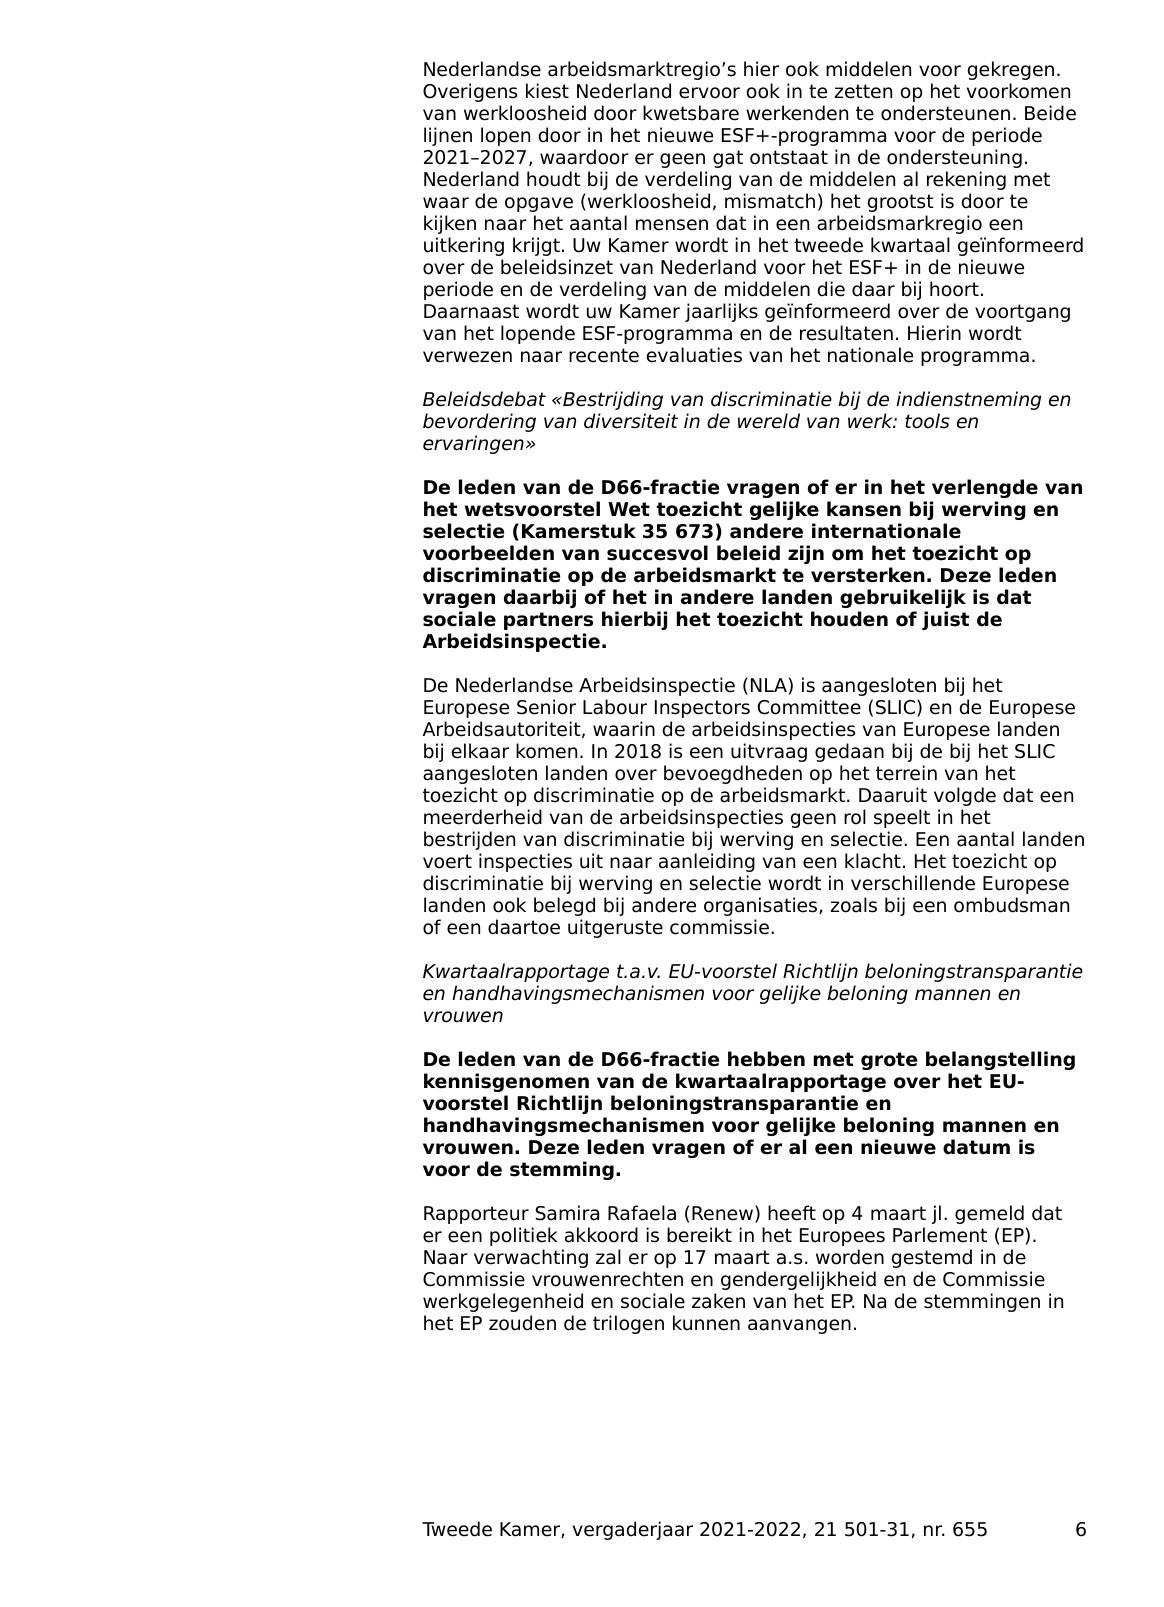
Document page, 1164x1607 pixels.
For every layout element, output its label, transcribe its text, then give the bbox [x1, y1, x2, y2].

text Rapporteur Samira Rafaela (Renew) heeft op 4 maart jl. gemeld dat er een politiek akkoord is bereikt in het Europees Parlement (EP). Naar verwachting zal er op 17 maart a.s. worden gestemd in de Commissie vrouwenrechten en gendergelijkheid en de Commissie werkgelegenheid en sociale zaken van het EP. Na de stemmingen in het EP zouden de trilogen kunnen aanvangen. [422, 1203, 1087, 1335]
text De Nederlandse Arbeidsinspectie (NLA) is aangesloten bij het Europese Senior Labour Inspectors Committee (SLIC) en de Europese Arbeidsautoriteit, waarin de arbeidsinspecties van Europese landen bij elkaar komen. In 2018 is een uitvraag gedaan bij de bij het SLIC aangesloten landen over bevoegdheden op het terrein van het toezicht op discriminatie op de arbeidsmarkt. Daaruit volgde dat een meerderheid van de arbeidsinspecties geen rol speelt in het bestrijden van discriminatie bij werving en selectie. Een aantal landen voert inspecties uit naar aanleiding van een klacht. Het toezicht op discriminatie bij werving en selectie wordt in verschillende Europese landen ook belegd bij andere organisaties, zoals bij een ombudsman of een daartoe uitgeruste commissie. [422, 675, 1087, 939]
subtitle Kwartaalrapportage t.a.v. EU-voorstel Richtlijn beloningstransparantie en handhavingsmechanismen voor gelijke beloning mannen en vrouwen [422, 961, 1087, 1027]
text De leden van de D66-fractie hebben met grote belangstelling kennisgenomen van de kwartaalrapportage over het EU-voorstel Richtlijn beloningstransparantie en handhavingsmechanismen voor gelijke beloning mannen en vrouwen. Deze leden vragen of er al een nieuwe datum is voor de stemming. [422, 1049, 1087, 1181]
text Nederlandse arbeidsmarktregio’s hier ook middelen voor gekregen. Overigens kiest Nederland ervoor ook in te zetten op het voorkomen van werkloosheid door kwetsbare werkenden te ondersteunen. Beide lijnen lopen door in het nieuwe ESF+-programma voor de periode 2021–2027, waardoor er geen gat ontstaat in de ondersteuning. Nederland houdt bij de verdeling van de middelen al rekening met waar de opgave (werkloosheid, mismatch) het grootst is door te kijken naar het aantal mensen dat in een arbeidsmarkregio een uitkering krijgt. Uw Kamer wordt in het tweede kwartaal geïnformeerd over de beleidsinzet van Nederland voor het ESF+ in de nieuwe periode en de verdeling van de middelen die daar bij hoort. Daarnaast wordt uw Kamer jaarlijks geïnformeerd over de voortgang van het lopende ESF-programma en de resultaten. Hierin wordt verwezen naar recente evaluaties van het nationale programma. [422, 59, 1087, 367]
text De leden van de D66-fractie vragen of er in het verlengde van het wetsvoorstel Wet toezicht gelijke kansen bij werving en selectie (Kamerstuk 35 673) andere internationale voorbeelden van succesvol beleid zijn om het toezicht op discriminatie op de arbeidsmarkt te versterken. Deze leden vragen daarbij of het in andere landen gebruikelijk is dat sociale partners hierbij het toezicht houden of juist de Arbeidsinspectie. [422, 477, 1087, 653]
subtitle Beleidsdebat «Bestrijding van discriminatie bij de indienstneming en bevordering van diversiteit in de wereld van werk: tools en ervaringen» [422, 389, 1087, 455]
